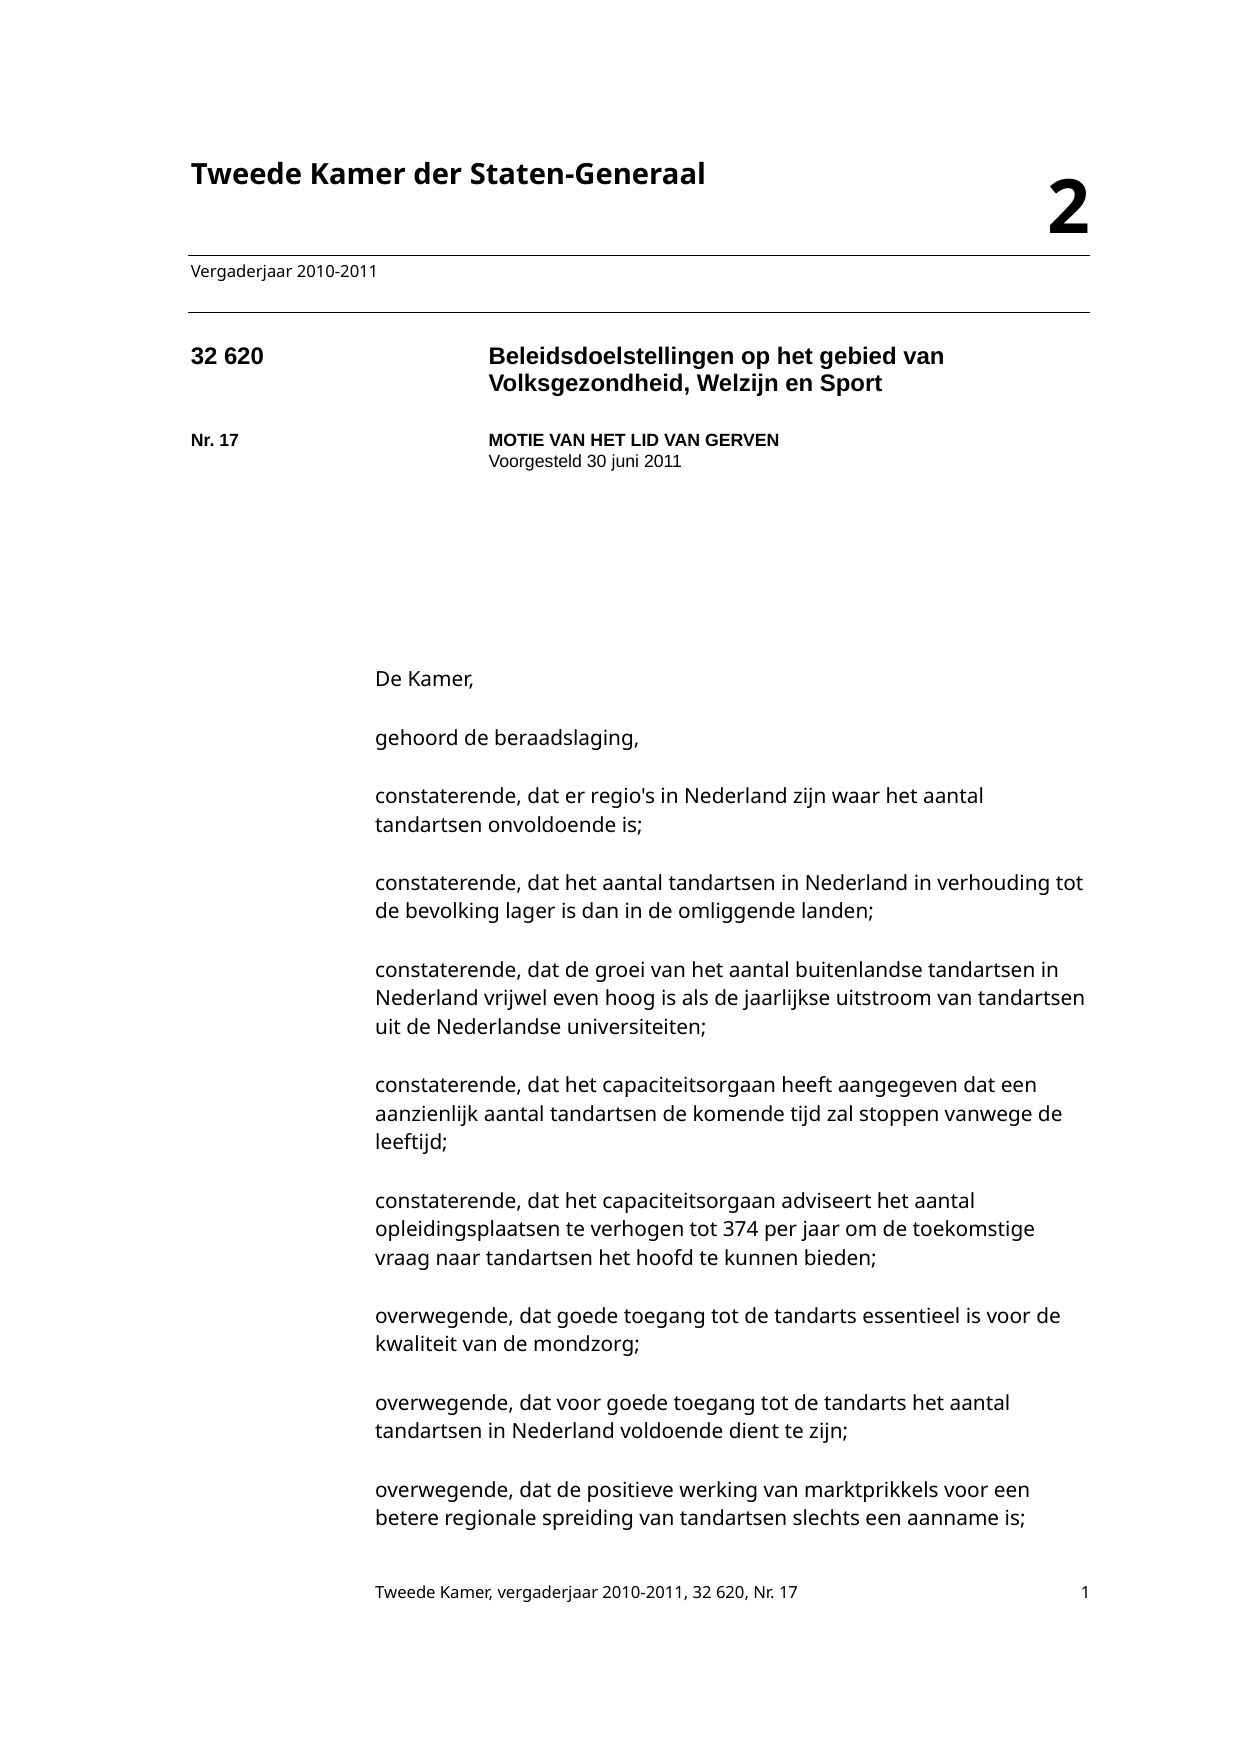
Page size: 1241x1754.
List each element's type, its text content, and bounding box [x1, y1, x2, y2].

table_cell Beleidsdoelstellingen op het gebied van Volksgezondheid, Welzijn en Sport [485, 339, 1090, 427]
text constaterende, dat het capaciteitsorgaan heeft aangegeven dat een aanzienlijk aantal tandartsen de komende tijd zal stoppen vanwege de leeftijd; [375, 1070, 1090, 1156]
text overwegende, dat goede toegang tot de tandarts essentieel is voor de kwaliteit van de mondzorg; [375, 1301, 1090, 1358]
table_cell [188, 313, 485, 339]
text constaterende, dat er regio's in Nederland zijn waar het aantal tandartsen onvoldoende is; [375, 781, 1090, 838]
table_header 2 [910, 150, 1090, 255]
text constaterende, dat het capaciteitsorgaan adviseert het aantal opleidingsplaatsen te verhogen tot 374 per jaar om de toekomstige vraag naar tandartsen het hoofd te kunnen bieden; [375, 1186, 1090, 1271]
text De Kamer, [375, 664, 1090, 693]
table_cell [485, 313, 1090, 339]
text constaterende, dat het aantal tandartsen in Nederland in verhouding tot de bevolking lager is dan in de omliggende landen; [375, 868, 1090, 925]
table_header Tweede Kamer der Staten-Generaal [188, 150, 909, 255]
text overwegende, dat de positieve werking van marktprikkels voor een betere regionale spreiding van tandartsen slechts een aanname is; [375, 1475, 1090, 1532]
table_cell MOTIE VAN HET LID VAN GERVEN Voorgesteld 30 juni 2011 [485, 427, 1090, 546]
table_cell 32 620 [188, 339, 485, 427]
text gehoord de beraadslaging, [375, 723, 1090, 751]
table_cell Nr. 17 [188, 427, 485, 546]
text overwegende, dat voor goede toegang tot de tandarts het aantal tandartsen in Nederland voldoende dient te zijn; [375, 1388, 1090, 1445]
text constaterende, dat de groei van het aantal buitenlandse tandartsen in Nederland vrijwel even hoog is als de jaarlijkse uitstroom van tandartsen uit de Nederlandse universiteiten; [375, 955, 1090, 1040]
table_cell [485, 256, 1090, 312]
table_cell Vergaderjaar 2010-2011 [188, 256, 485, 312]
